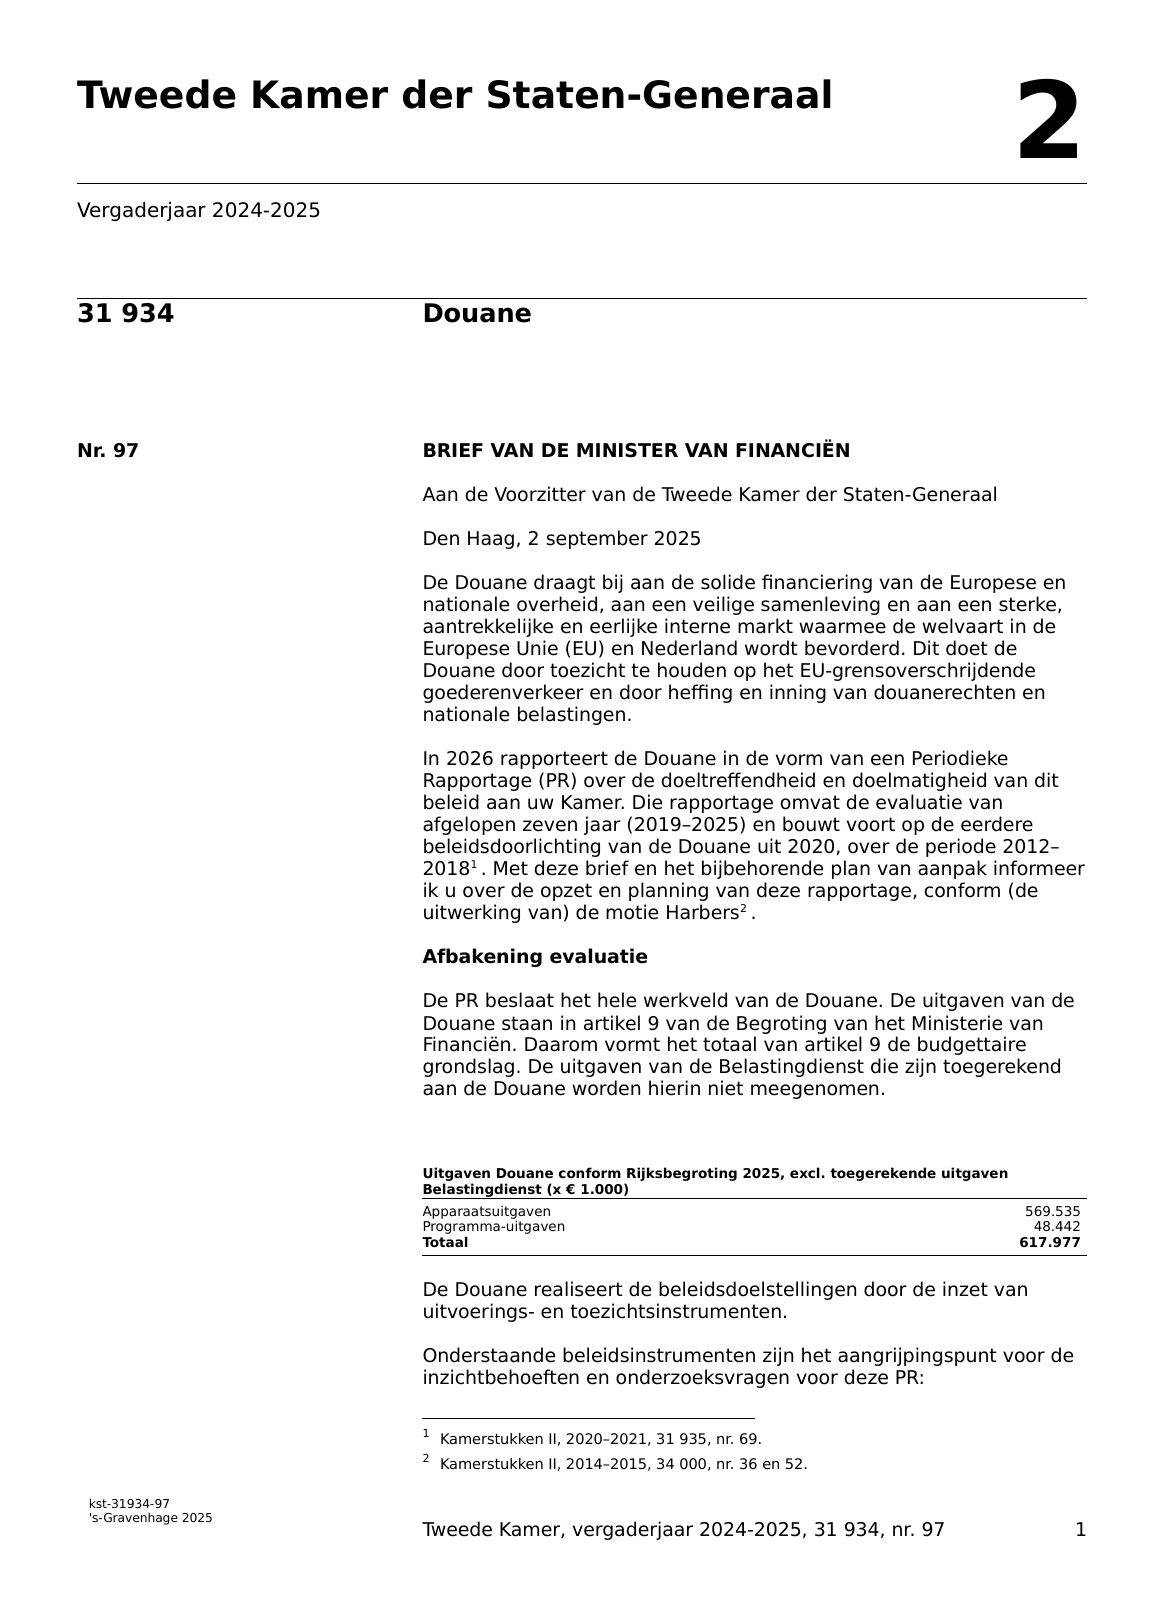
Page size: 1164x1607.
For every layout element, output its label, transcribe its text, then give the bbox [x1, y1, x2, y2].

table_header Uitgaven Douane conform Rijksbegroting 2025, excl. toegerekende uitgaven Belastingdienst (x € 1.000) [422, 1166, 1087, 1198]
table_header 2 [886, 59, 1087, 183]
table_header Tweede Kamer der Staten-Generaal [77, 59, 886, 183]
subtitle Nr. 97 BRIEF VAN DE MINISTER VAN FINANCIËN [77, 440, 1087, 462]
text In 2026 rapporteert de Douane in de vorm van een Periodieke Rapportage (PR) over de doeltreffendheid en doelmatigheid van dit beleid aan uw Kamer. Die rapportage omvat de evaluatie van afgelopen zeven jaar (2019–2025) en bouwt voort op de eerdere beleidsdoorlichting van de Douane uit 2020, over de periode 2012–2018. Met deze brief en het bijbehorende plan van aanpak informeer ik u over de opzet en planning van deze rapportage, conform (de uitwerking van) de motie Harbers. [422, 748, 1087, 924]
subtitle Afbakening evaluatie [422, 946, 1087, 968]
text De Douane realiseert de beleidsdoelstellingen door de inzet van uitvoerings- en toezichtsinstrumenten. [422, 1279, 1087, 1323]
table_cell Totaal [422, 1235, 754, 1255]
text De PR beslaat het hele werkveld van de Douane. De uitgaven van de Douane staan in artikel 9 van de Begroting van het Ministerie van Financiën. Daarom vormt het totaal van artikel 9 de budgettaire grondslag. De uitgaven van de Belastingdienst die zijn toegerekend aan de Douane worden hierin niet meegenomen. [422, 990, 1087, 1100]
table_cell 569.535 [754, 1199, 1087, 1219]
text Aan de Voorzitter van de Tweede Kamer der Staten-Generaal [422, 484, 1087, 506]
text 's-Gravenhage 2025 [88, 1511, 323, 1525]
table_cell Programma-uitgaven [422, 1219, 754, 1235]
text Onderstaande beleidsinstrumenten zijn het aangrijpingspunt voor de inzichtbehoeften en onderzoeksvragen voor deze PR: [422, 1345, 1087, 1389]
subtitle 31 934 Douane [77, 299, 1087, 329]
text Kamerstukken II, 2014–2015, 34 000, nr. 36 en 52. [422, 1452, 1087, 1474]
table_cell Vergaderjaar 2024-2025 [77, 184, 1087, 298]
table_cell Apparaatsuitgaven [422, 1199, 754, 1219]
text Kamerstukken II, 2020–2021, 31 935, nr. 69. [422, 1427, 1087, 1449]
text De Douane draagt bĳ aan de solide financiering van de Europese en nationale overheid, aan een veilige samenleving en aan een sterke, aantrekkelĳke en eerlĳke interne markt waarmee de welvaart in de Europese Unie (EU) en Nederland wordt bevorderd. Dit doet de Douane door toezicht te houden op het EU-grensoverschrĳdende goederenverkeer en door heffing en inning van douanerechten en nationale belastingen. [422, 572, 1087, 726]
table_cell 48.442 [754, 1219, 1087, 1235]
table_cell 617.977 [754, 1235, 1087, 1255]
text Den Haag, 2 september 2025 [422, 528, 1087, 550]
text kst-31934-97 [88, 1497, 323, 1511]
